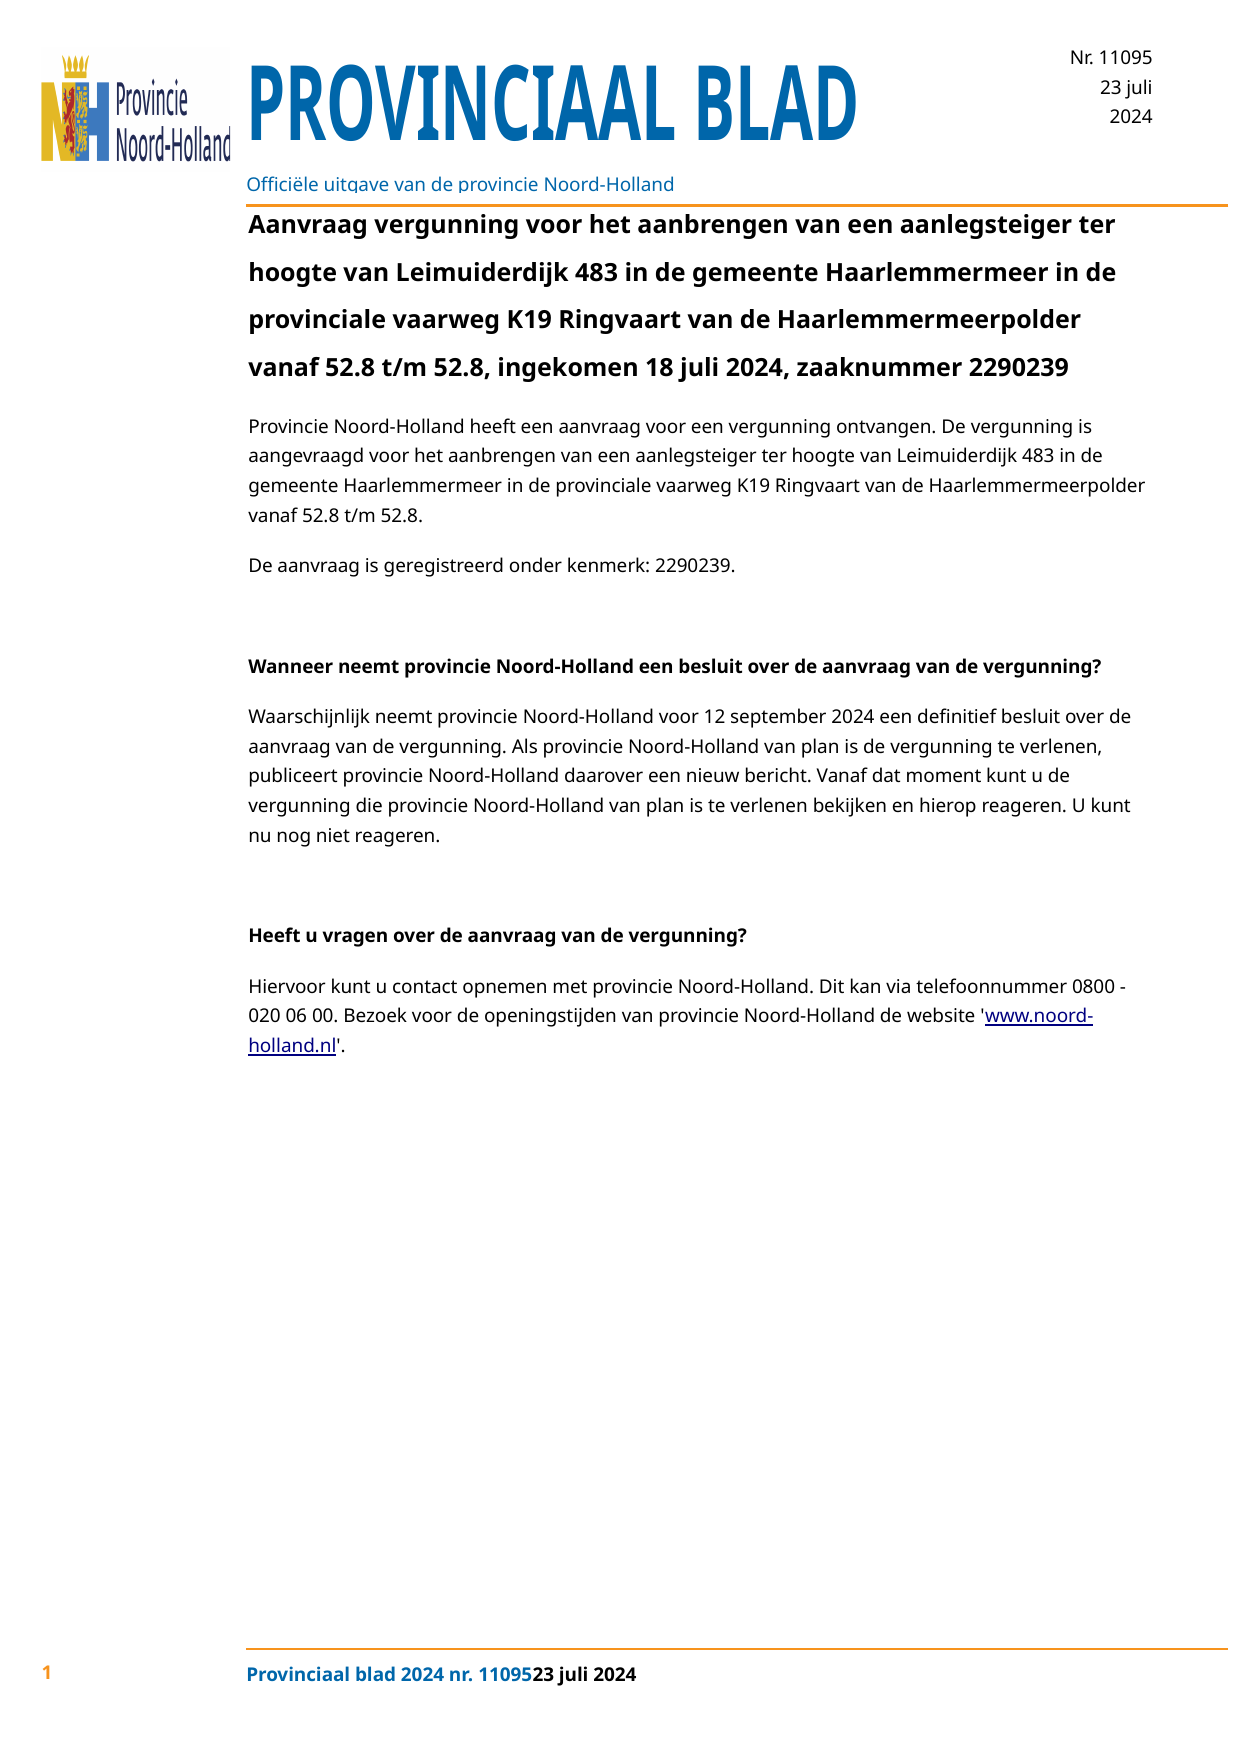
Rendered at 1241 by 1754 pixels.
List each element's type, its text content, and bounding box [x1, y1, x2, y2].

picture [41, 47, 231, 172]
text Wanneer neemt provincie Noord-Holland een besluit over de aanvraag van de vergunning? [248, 653, 1152, 679]
text Aanvraag vergunning voor het aanbrengen van een aanlegsteiger ter hoogte van Leimuiderdijk 483 in de gemeente Haarlemmermeer in de provinciale vaarweg K19 Ringvaart van de Haarlemmermeerpolder vanaf 52.8 t/m 52.8, ingekomen 18 juli 2024, zaaknummer 2290239 [248, 207, 1152, 384]
text Waarschijnlijk neemt provincie Noord-Holland voor 12 september 2024 een definitief besluit over de aanvraag van de vergunning. Als provincie Noord-Holland van plan is de vergunning te verlenen, publiceert provincie Noord-Holland daarover een nieuw bericht. Vanaf dat moment kunt u de vergunning die provincie Noord-Holland van plan is te verlenen bekijken en hierop reageren. U kunt nu nog niet reageren. [248, 703, 1152, 848]
text Hiervoor kunt u contact opnemen met provincie Noord-Holland. Dit kan via telefoonnummer 0800 - 020 06 00. Bezoek voor de openingstijden van provincie Noord-Holland de website 'www.noord-holland.nl'. [248, 973, 1152, 1058]
text Heeft u vragen over de aanvraag van de vergunning? [248, 923, 1152, 948]
text Provincie Noord-Holland heeft een aanvraag voor een vergunning ontvangen. De vergunning is aangevraagd voor het aanbrengen van een aanlegsteiger ter hoogte van Leimuiderdijk 483 in de gemeente Haarlemmermeer in de provinciale vaarweg K19 Ringvaart van de Haarlemmermeerpolder vanaf 52.8 t/m 52.8. [248, 413, 1152, 528]
text De aanvraag is geregistreerd onder kenmerk: 2290239. [248, 552, 1152, 578]
